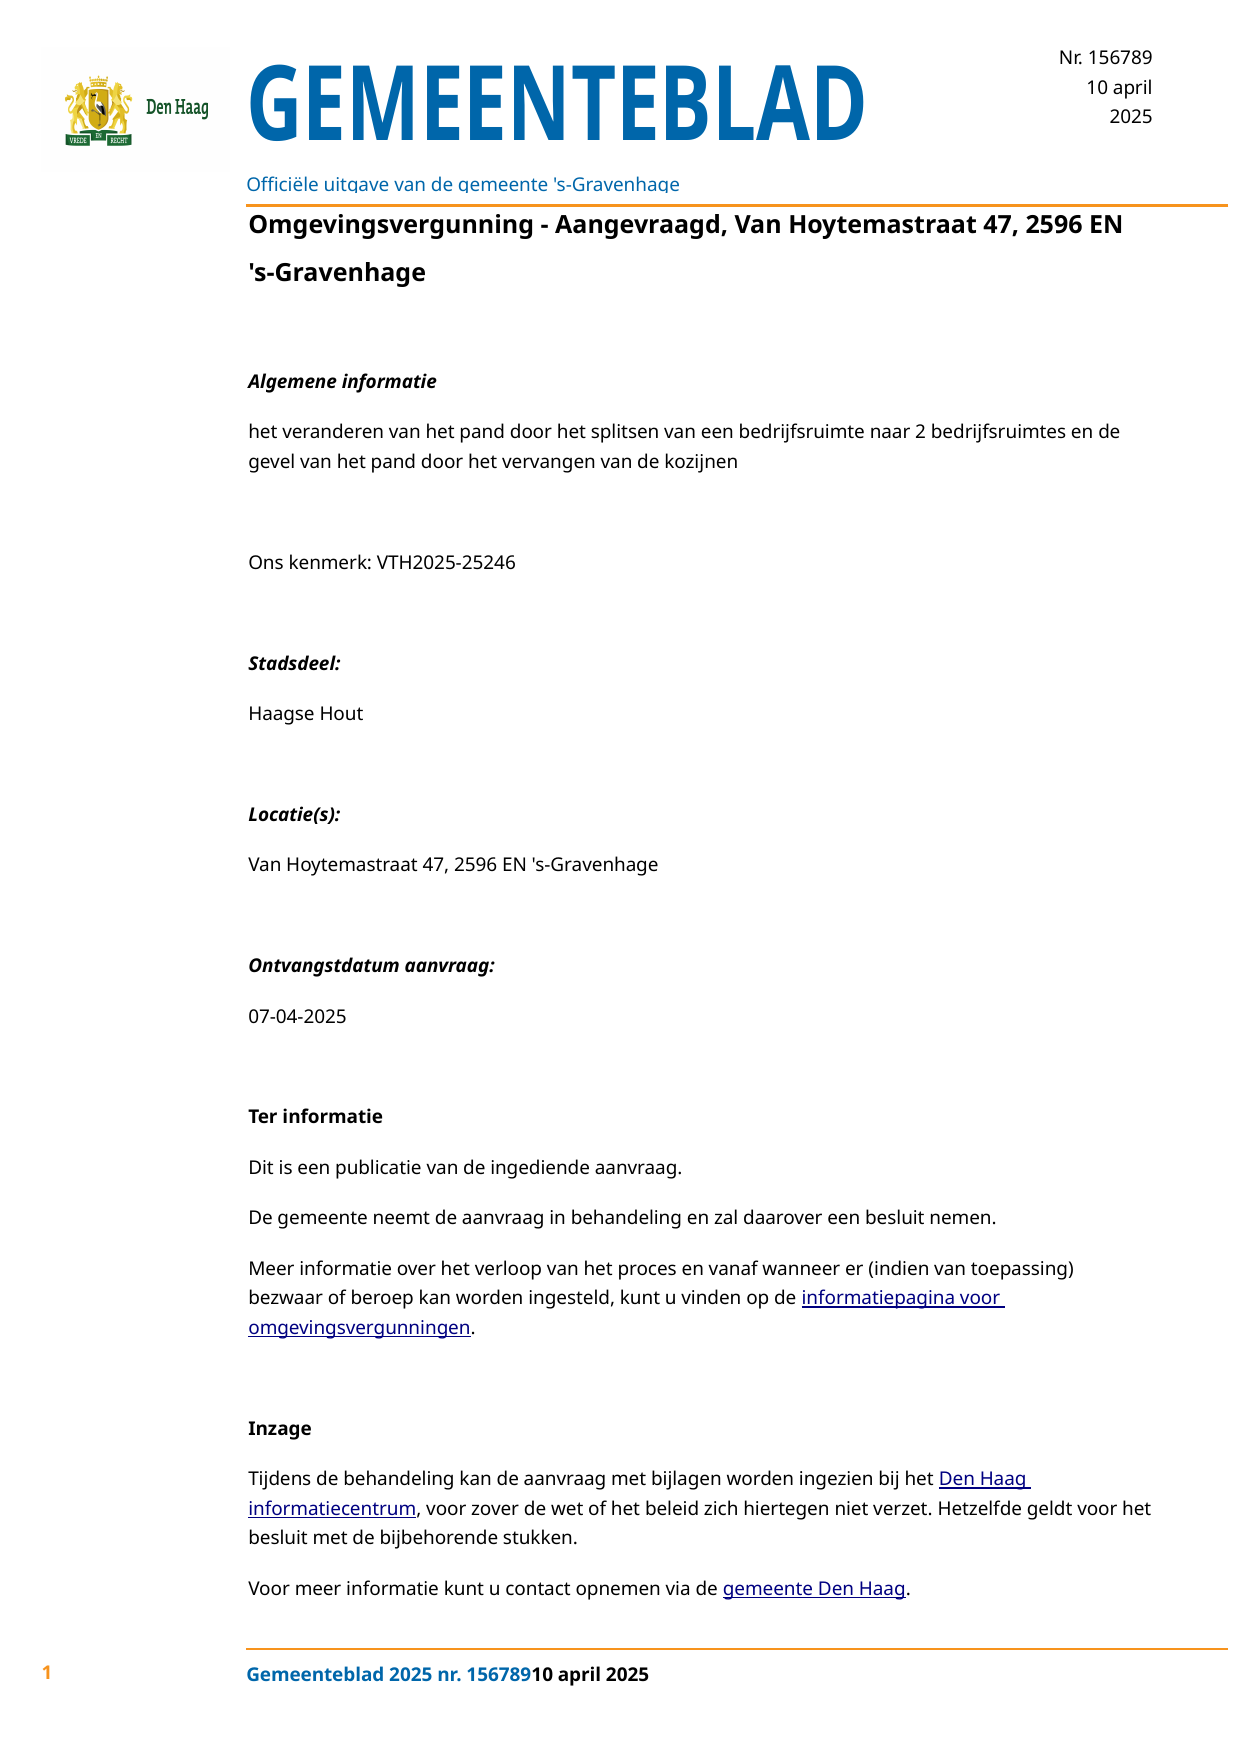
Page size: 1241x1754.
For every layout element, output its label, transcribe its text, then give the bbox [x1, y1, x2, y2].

text Stadsdeel: [248, 650, 1152, 676]
text Haagse Hout [248, 700, 1152, 726]
text Locatie(s): [248, 801, 1152, 827]
text Ons kenmerk: VTH2025-25246 [248, 549, 1152, 575]
text Dit is een publicatie van de ingediende aanvraag. [248, 1154, 1152, 1180]
text Omgevingsvergunning - Aangevraagd, Van Hoytemastraat 47, 2596 EN 's-Gravenhage [248, 207, 1152, 288]
text het veranderen van het pand door het splitsen van een bedrijfsruimte naar 2 bedrijfsruimtes en de gevel van het pand door het vervangen van de kozijnen [248, 419, 1152, 474]
text Voor meer informatie kunt u contact opnemen via de gemeente Den Haag. [248, 1575, 1152, 1601]
text Meer informatie over het verloop van het proces en vanaf wanneer er (indien van toepassing) bezwaar of beroep kan worden ingesteld, kunt u vinden op de informatiepagina voor omgevingsvergunningen. [248, 1255, 1152, 1340]
text Tijdens de behandeling kan de aanvraag met bijlagen worden ingezien bij het Den Haag informatiecentrum, voor zover de wet of het beleid zich hiertegen niet verzet. Hetzelfde geldt voor het besluit met de bijbehorende stukken. [248, 1465, 1152, 1550]
text De gemeente neemt de aanvraag in behandeling en zal daarover een besluit nemen. [248, 1204, 1152, 1230]
text Inzage [248, 1415, 1152, 1441]
text Ter informatie [248, 1104, 1152, 1129]
picture [41, 47, 231, 172]
text Ontvangstdatum aanvraag: [248, 952, 1152, 978]
text 07-04-2025 [248, 1003, 1152, 1029]
text Algemene informatie [248, 368, 1152, 394]
text Van Hoytemastraat 47, 2596 EN 's-Gravenhage [248, 852, 1152, 877]
